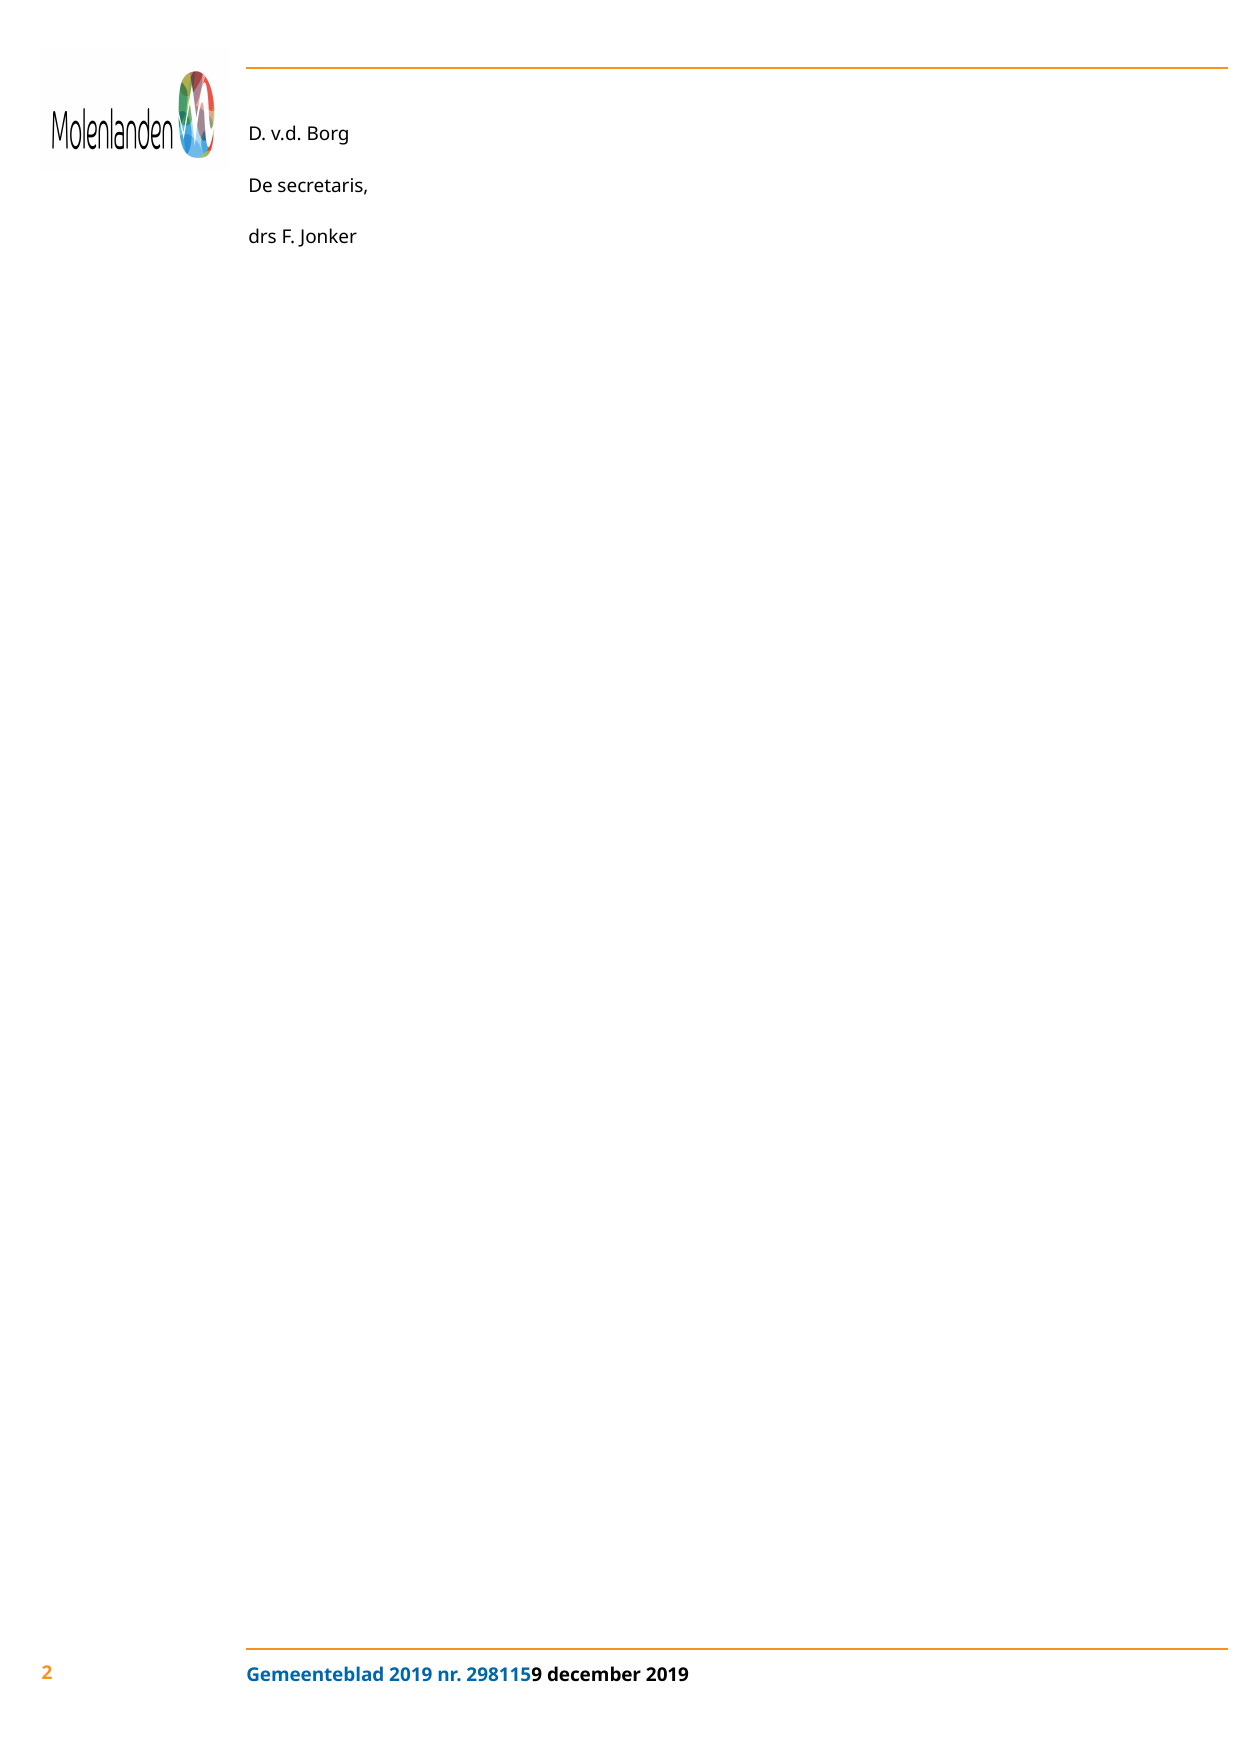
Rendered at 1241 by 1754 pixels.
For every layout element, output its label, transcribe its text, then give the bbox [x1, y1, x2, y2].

text drs F. Jonker [248, 223, 1152, 249]
text D. v.d. Borg [248, 121, 1152, 146]
text De secretaris, [248, 172, 1152, 198]
picture [41, 47, 231, 172]
